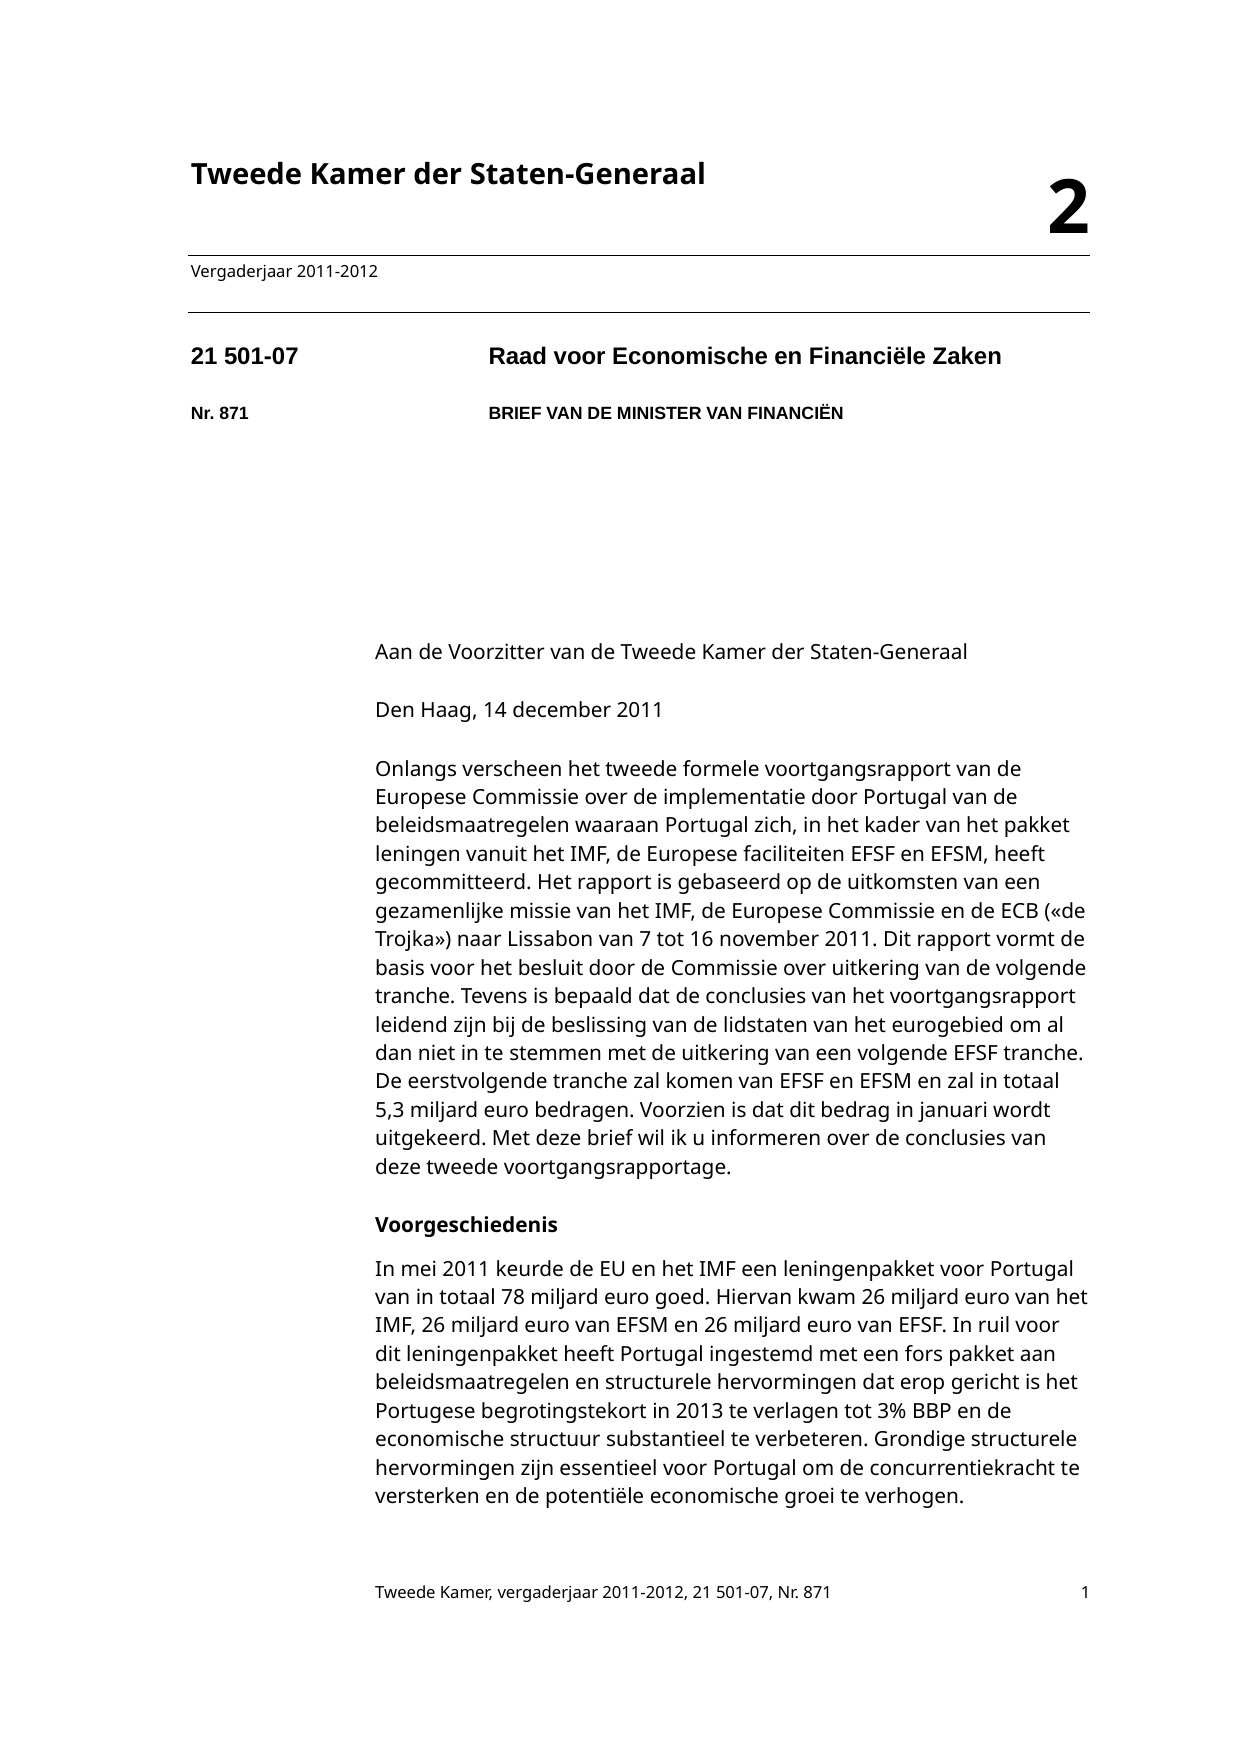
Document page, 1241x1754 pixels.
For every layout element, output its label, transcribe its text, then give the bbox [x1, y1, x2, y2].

table_cell [485, 313, 1090, 339]
table_header Tweede Kamer der Staten-Generaal [188, 150, 909, 255]
table_cell 21 501-07 [188, 339, 485, 399]
text Voorgeschiedenis [375, 1210, 1090, 1239]
table_cell Vergaderjaar 2011-2012 [188, 256, 485, 312]
text Den Haag, 14 december 2011 [375, 695, 1090, 724]
table_cell Raad voor Economische en Financiële Zaken [485, 339, 1090, 399]
text Onlangs verscheen het tweede formele voortgangsrapport van de Europese Commissie over de implementatie door Portugal van de beleidsmaatregelen waaraan Portugal zich, in het kader van het pakket leningen vanuit het IMF, de Europese faciliteiten EFSF en EFSM, heeft gecommitteerd. Het rapport is gebaseerd op de uitkomsten van een gezamenlijke missie van het IMF, de Europese Commissie en de ECB («de Trojka») naar Lissabon van 7 tot 16 november 2011. Dit rapport vormt de basis voor het besluit door de Commissie over uitkering van de volgende tranche. Tevens is bepaald dat de conclusies van het voortgangsrapport leidend zijn bij de beslissing van de lidstaten van het eurogebied om al dan niet in te stemmen met de uitkering van een volgende EFSF tranche. De eerstvolgende tranche zal komen van EFSF en EFSM en zal in totaal 5,3 miljard euro bedragen. Voorzien is dat dit bedrag in januari wordt uitgekeerd. Met deze brief wil ik u informeren over de conclusies van deze tweede voortgangsrapportage. [375, 754, 1090, 1180]
table_header 2 [910, 150, 1090, 255]
table_cell Nr. 871 [188, 399, 485, 518]
text In mei 2011 keurde de EU en het IMF een leningenpakket voor Portugal van in totaal 78 miljard euro goed. Hiervan kwam 26 miljard euro van het IMF, 26 miljard euro van EFSM en 26 miljard euro van EFSF. In ruil voor dit leningenpakket heeft Portugal ingestemd met een fors pakket aan beleidsmaatregelen en structurele hervormingen dat erop gericht is het Portugese begrotingstekort in 2013 te verlagen tot 3% BBP en de economische structuur substantieel te verbeteren. Grondige structurele hervormingen zijn essentieel voor Portugal om de concurrentiekracht te versterken en de potentiële economische groei te verhogen. [375, 1254, 1090, 1510]
table_cell BRIEF VAN DE MINISTER VAN FINANCIËN [485, 399, 1090, 518]
table_cell [485, 256, 1090, 312]
text Aan de Voorzitter van de Tweede Kamer der Staten-Generaal [375, 637, 1090, 665]
table_cell [188, 313, 485, 339]
